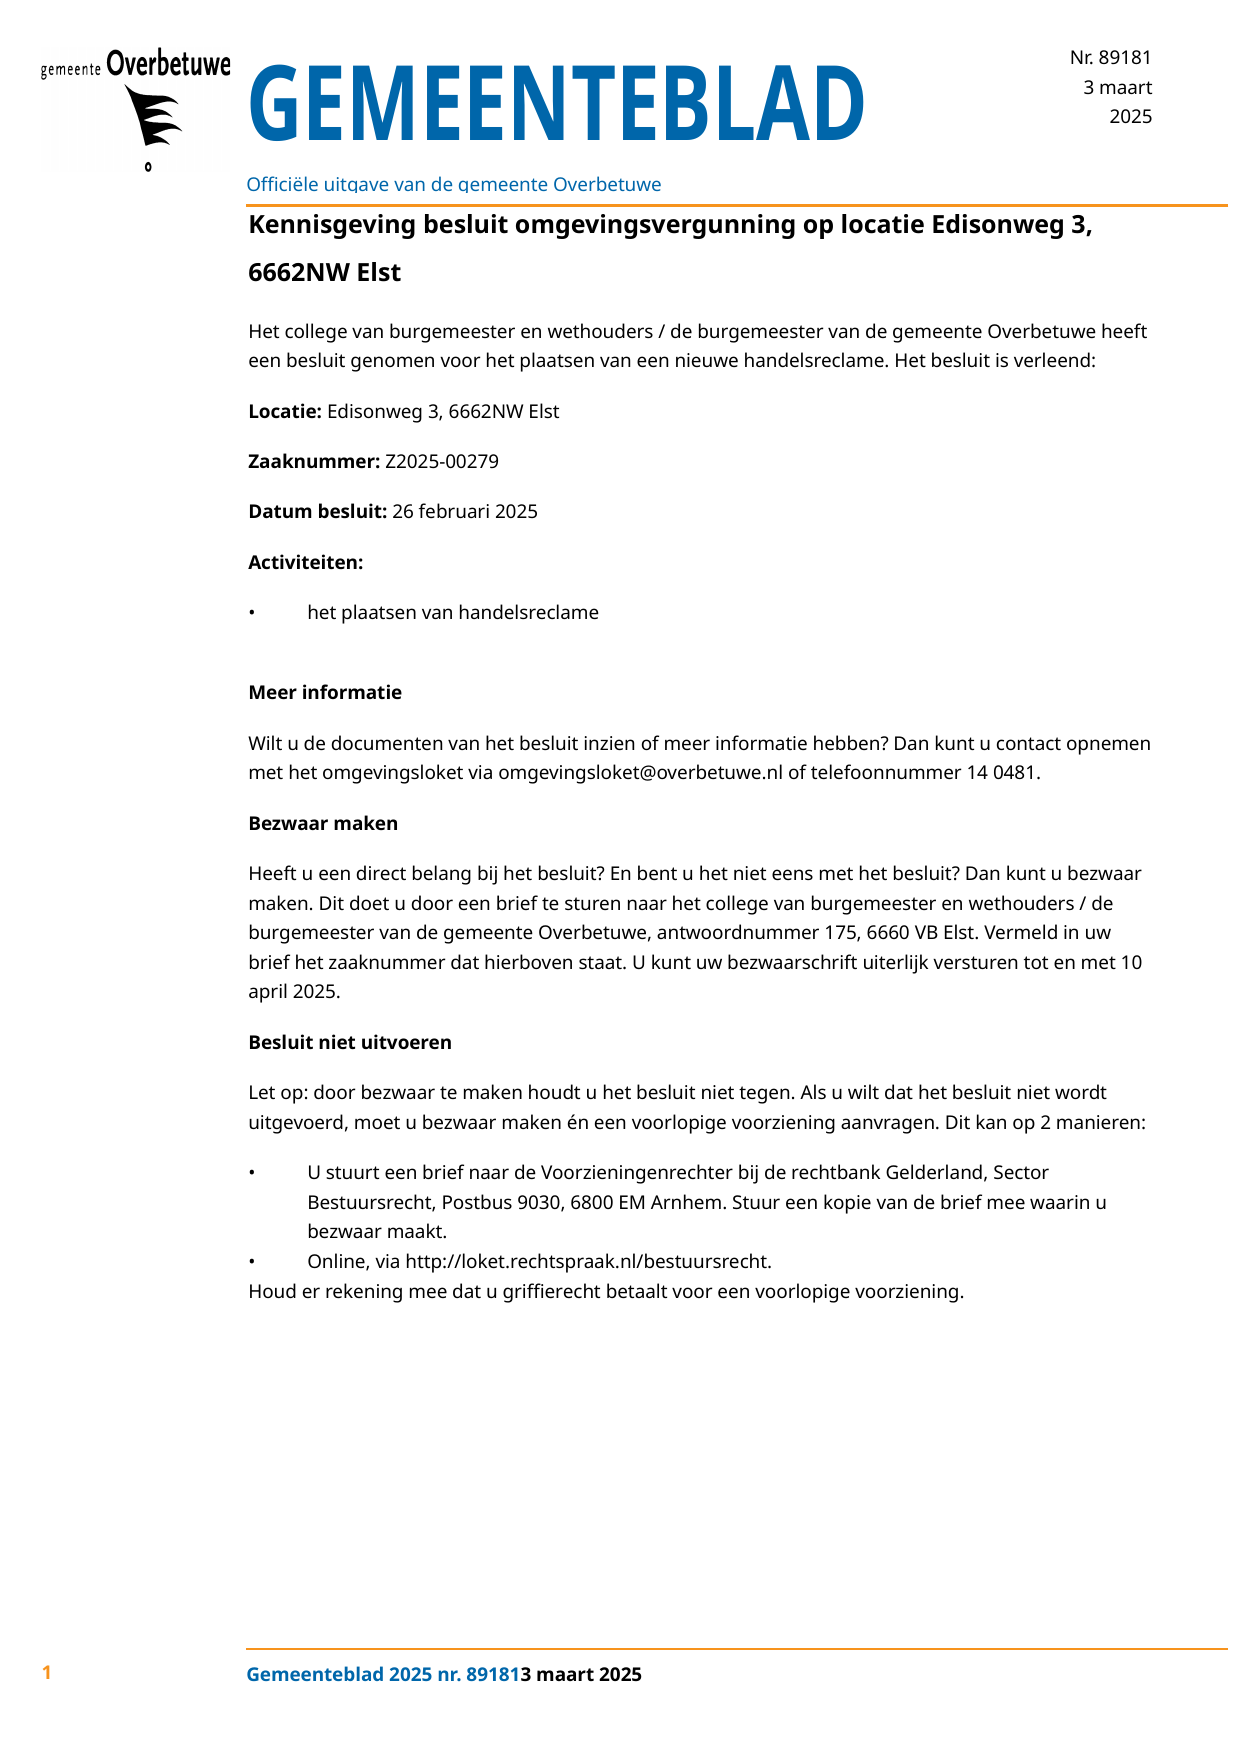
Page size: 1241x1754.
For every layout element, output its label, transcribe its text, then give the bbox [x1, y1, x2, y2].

text Locatie: Edisonweg 3, 6662NW Elst [248, 398, 1152, 424]
text Houd er rekening mee dat u griffierecht betaalt voor een voorlopige voorziening. [248, 1278, 1152, 1304]
picture [41, 47, 231, 172]
text Bezwaar maken [248, 810, 1152, 836]
text Activiteiten: [248, 549, 1152, 575]
text Datum besluit: 26 februari 2025 [248, 499, 1152, 524]
text Meer informatie [248, 679, 1152, 705]
list het plaatsen van handelsreclame [248, 599, 1152, 625]
text Wilt u de documenten van het besluit inzien of meer informatie hebben? Dan kunt u contact opnemen met het omgevingsloket via omgevingsloket@overbetuwe.nl of telefoonnummer 14 0481. [248, 730, 1152, 785]
list U stuurt een brief naar de Voorzieningenrechter bij de rechtbank Gelderland, Sector Bestuursrecht, Postbus 9030, 6800 EM Arnhem. Stuur een kopie van de brief mee waarin u bezwaar maakt. [248, 1159, 1152, 1244]
text Het college van burgemeester en wethouders / de burgemeester van de gemeente Overbetuwe heeft een besluit genomen voor het plaatsen van een nieuwe handelsreclame. Het besluit is verleend: [248, 318, 1152, 373]
text Heeft u een direct belang bij het besluit? En bent u het niet eens met het besluit? Dan kunt u bezwaar maken. Dit doet u door een brief te sturen naar het college van burgemeester en wethouders / de burgemeester van de gemeente Overbetuwe, antwoordnummer 175, 6660 VB Elst. Vermeld in uw brief het zaaknummer dat hierboven staat. U kunt uw bezwaarschrift uiterlijk versturen tot en met 10 april 2025. [248, 860, 1152, 1004]
text Zaaknummer: Z2025-00279 [248, 448, 1152, 474]
text Besluit niet uitvoeren [248, 1029, 1152, 1055]
text Kennisgeving besluit omgevingsvergunning op locatie Edisonweg 3, 6662NW Elst [248, 207, 1152, 288]
list Online, via http://loket.rechtspraak.nl/bestuursrecht. [248, 1248, 1152, 1274]
text Let op: door bezwaar te maken houdt u het besluit niet tegen. Als u wilt dat het besluit niet wordt uitgevoerd, moet u bezwaar maken én een voorlopige voorziening aanvragen. Dit kan op 2 manieren: [248, 1079, 1152, 1135]
